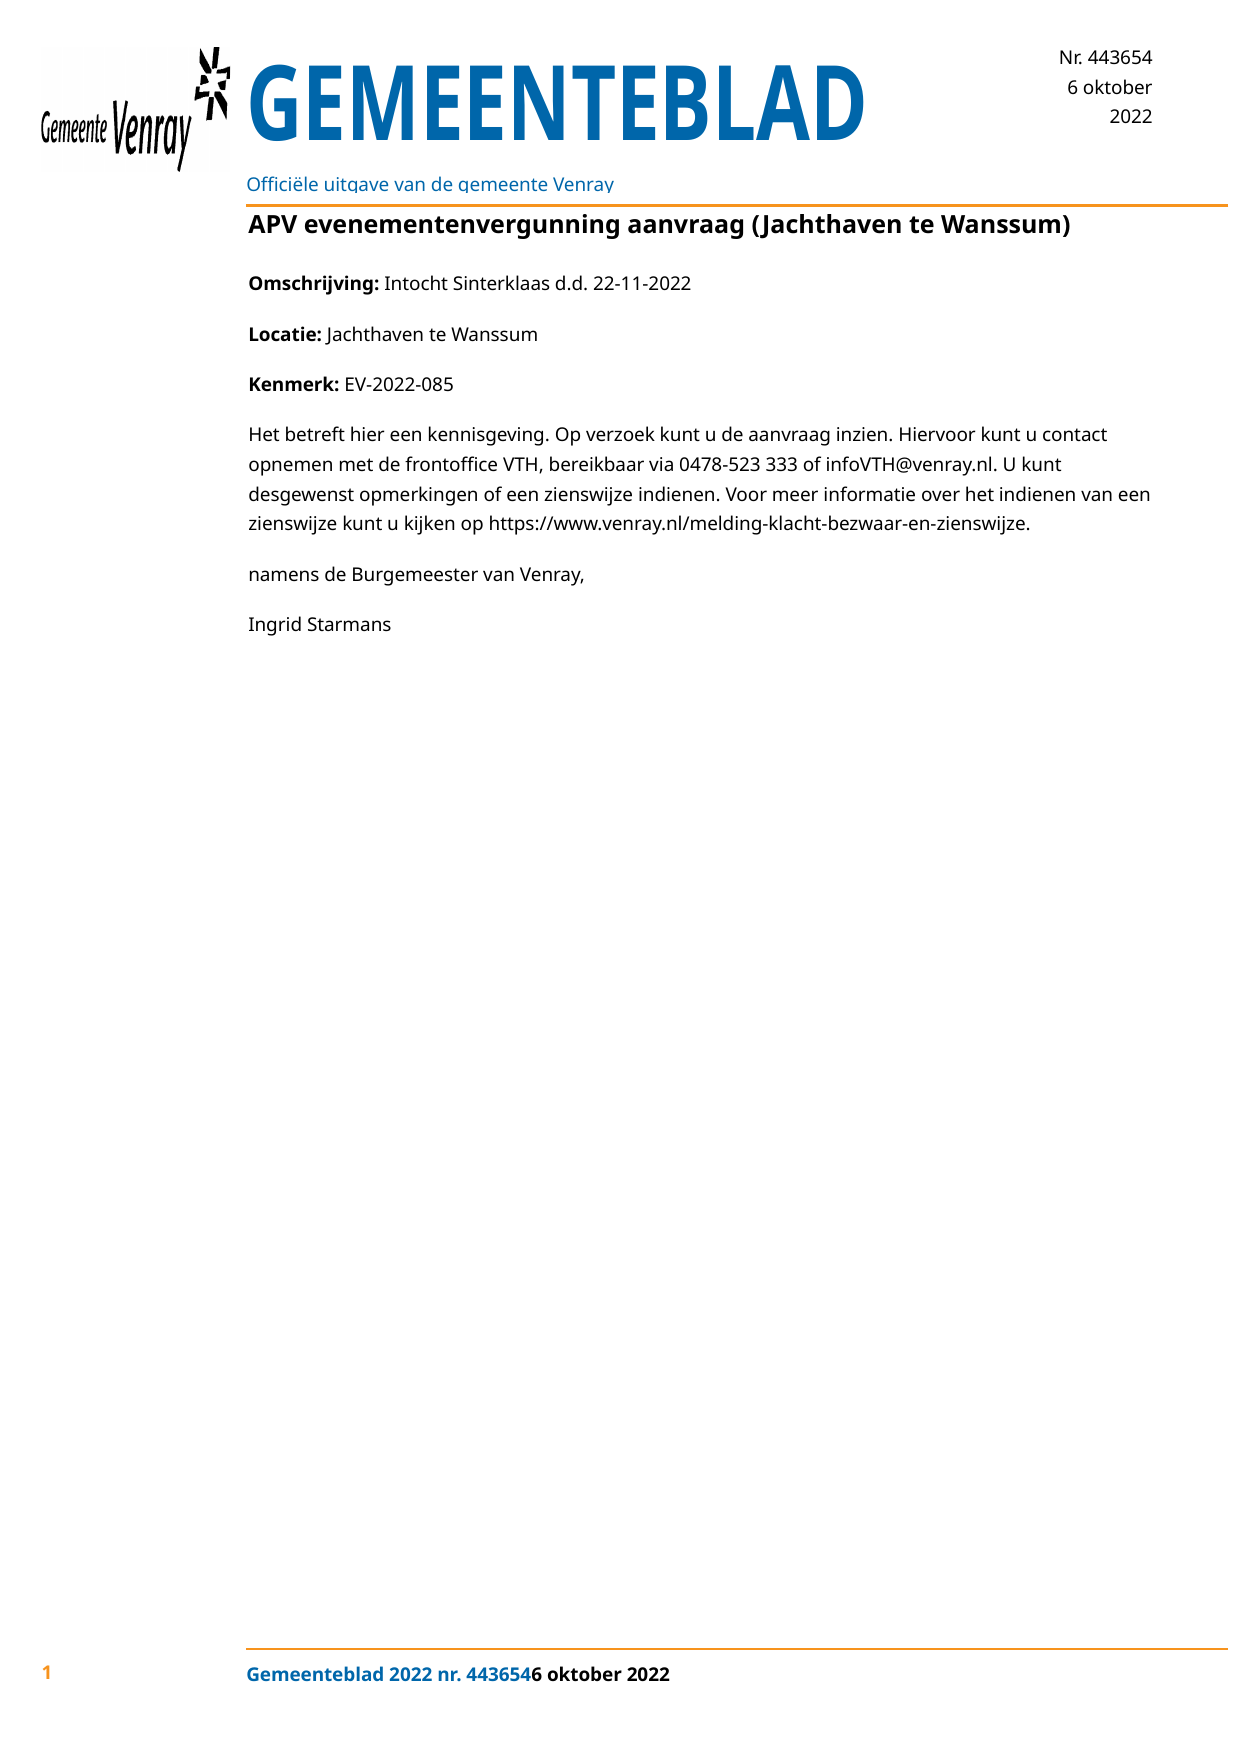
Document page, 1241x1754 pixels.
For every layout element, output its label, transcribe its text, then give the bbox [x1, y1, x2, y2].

text namens de Burgemeester van Venray, [248, 561, 1152, 586]
text Omschrijving: Intocht Sinterklaas d.d. 22-11-2022 [248, 270, 1152, 296]
text APV evenementenvergunning aanvraag (Jachthaven te Wanssum) [248, 207, 1152, 241]
text Locatie: Jachthaven te Wanssum [248, 321, 1152, 346]
text Ingrid Starmans [248, 611, 1152, 637]
picture [41, 47, 231, 172]
text Het betreft hier een kennisgeving. Op verzoek kunt u de aanvraag inzien. Hiervoor kunt u contact opnemen met de frontoffice VTH, bereikbaar via 0478-523 333 of infoVTH@venray.nl. U kunt desgewenst opmerkingen of een zienswijze indienen. Voor meer informatie over het indienen van een zienswijze kunt u kijken op https://www.venray.nl/melding-klacht-bezwaar-en-zienswijze. [248, 422, 1152, 536]
text Kenmerk: EV-2022-085 [248, 371, 1152, 397]
